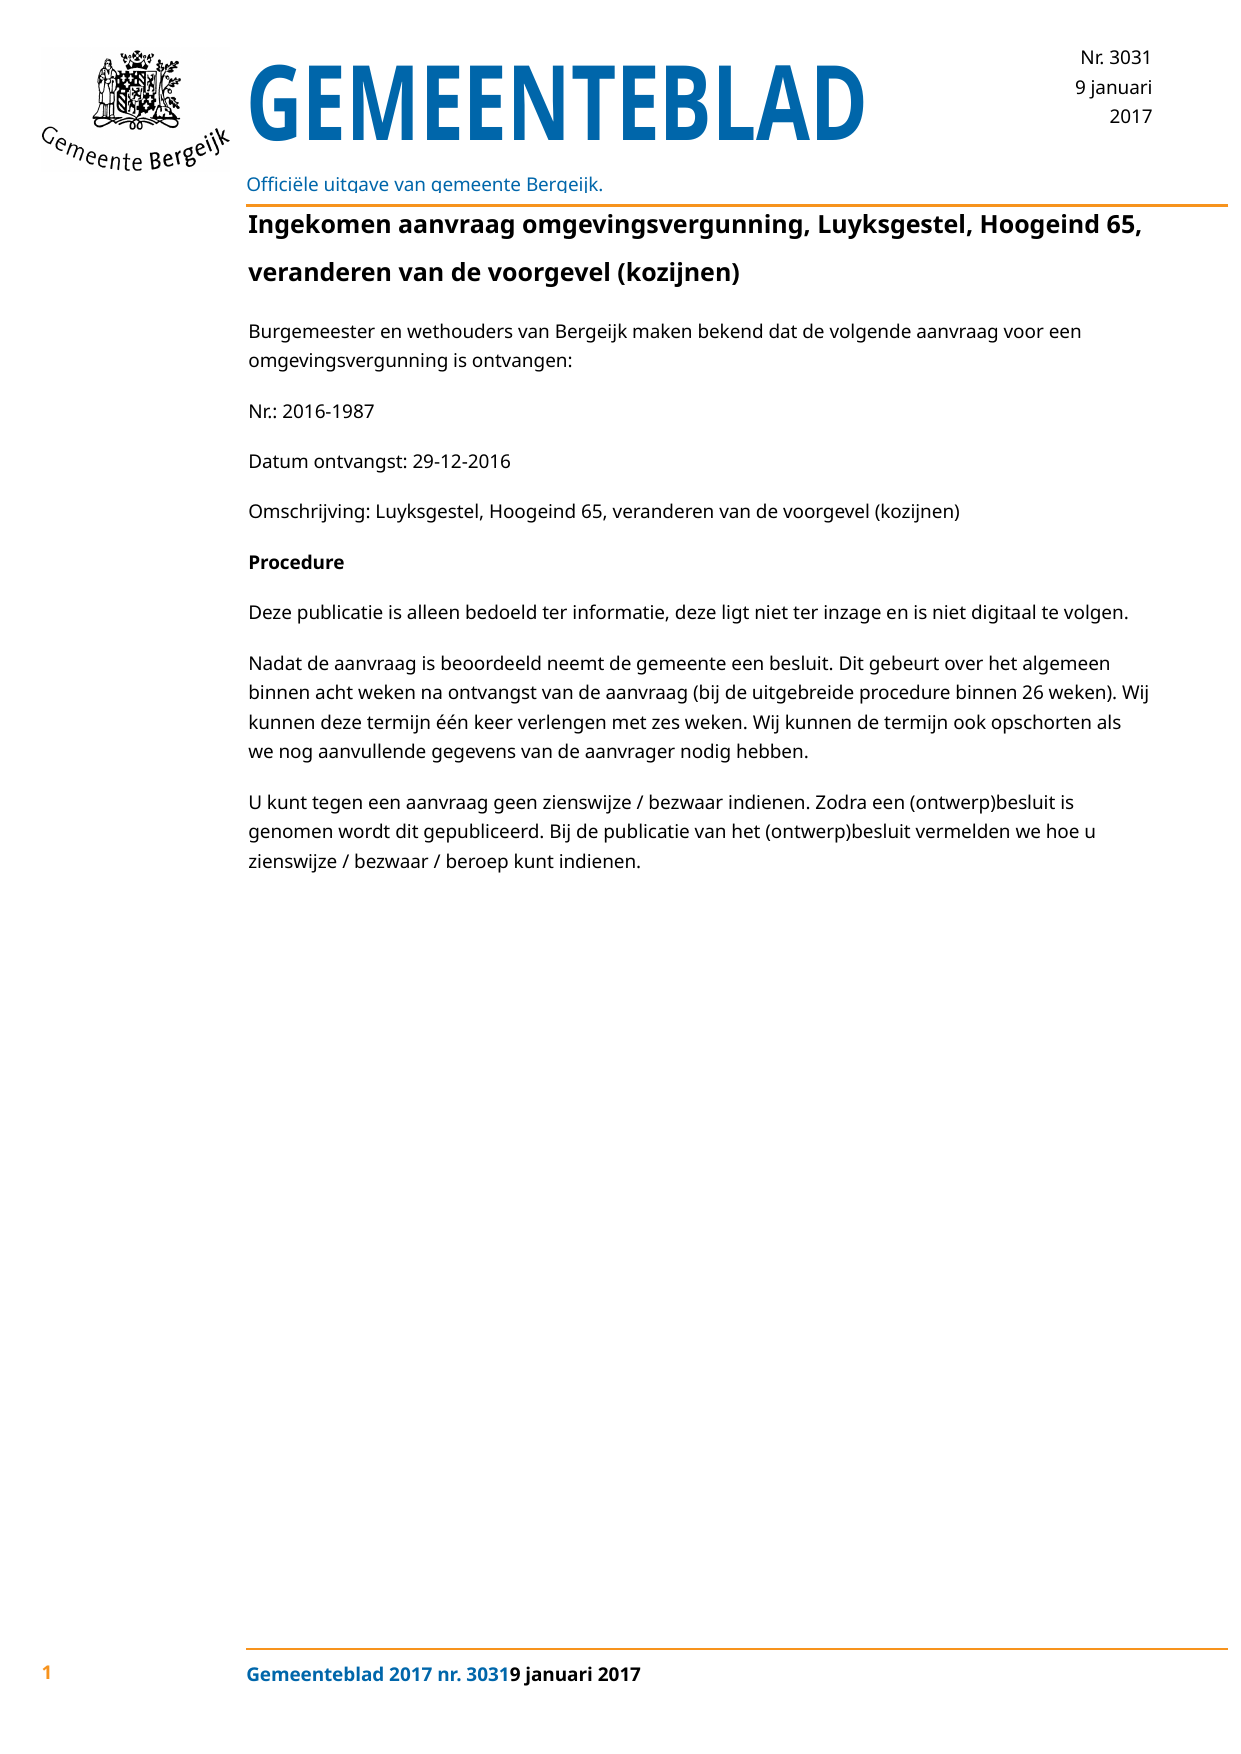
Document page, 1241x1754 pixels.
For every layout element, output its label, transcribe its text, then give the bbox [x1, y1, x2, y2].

text Datum ontvangst: 29-12-2016 [248, 448, 1152, 474]
text Burgemeester en wethouders van Bergeijk maken bekend dat de volgende aanvraag voor een omgevingsvergunning is ontvangen: [248, 318, 1152, 373]
text Deze publicatie is alleen bedoeld ter informatie, deze ligt niet ter inzage en is niet digitaal te volgen. [248, 599, 1152, 625]
text U kunt tegen een aanvraag geen zienswijze / bezwaar indienen. Zodra een (ontwerp)besluit is genomen wordt dit gepubliceerd. Bij de publicatie van het (ontwerp)besluit vermelden we hoe u zienswijze / bezwaar / beroep kunt indienen. [248, 789, 1152, 874]
text Procedure [248, 549, 1152, 575]
text Nr.: 2016-1987 [248, 398, 1152, 424]
text Ingekomen aanvraag omgevingsvergunning, Luyksgestel, Hoogeind 65, veranderen van de voorgevel (kozijnen) [248, 207, 1152, 288]
picture [41, 47, 231, 172]
text Omschrijving: Luyksgestel, Hoogeind 65, veranderen van de voorgevel (kozijnen) [248, 499, 1152, 524]
text Nadat de aanvraag is beoordeeld neemt de gemeente een besluit. Dit gebeurt over het algemeen binnen acht weken na ontvangst van de aanvraag (bij de uitgebreide procedure binnen 26 weken). Wij kunnen deze termijn één keer verlengen met zes weken. Wij kunnen de termijn ook opschorten als we nog aanvullende gegevens van de aanvrager nodig hebben. [248, 650, 1152, 764]
